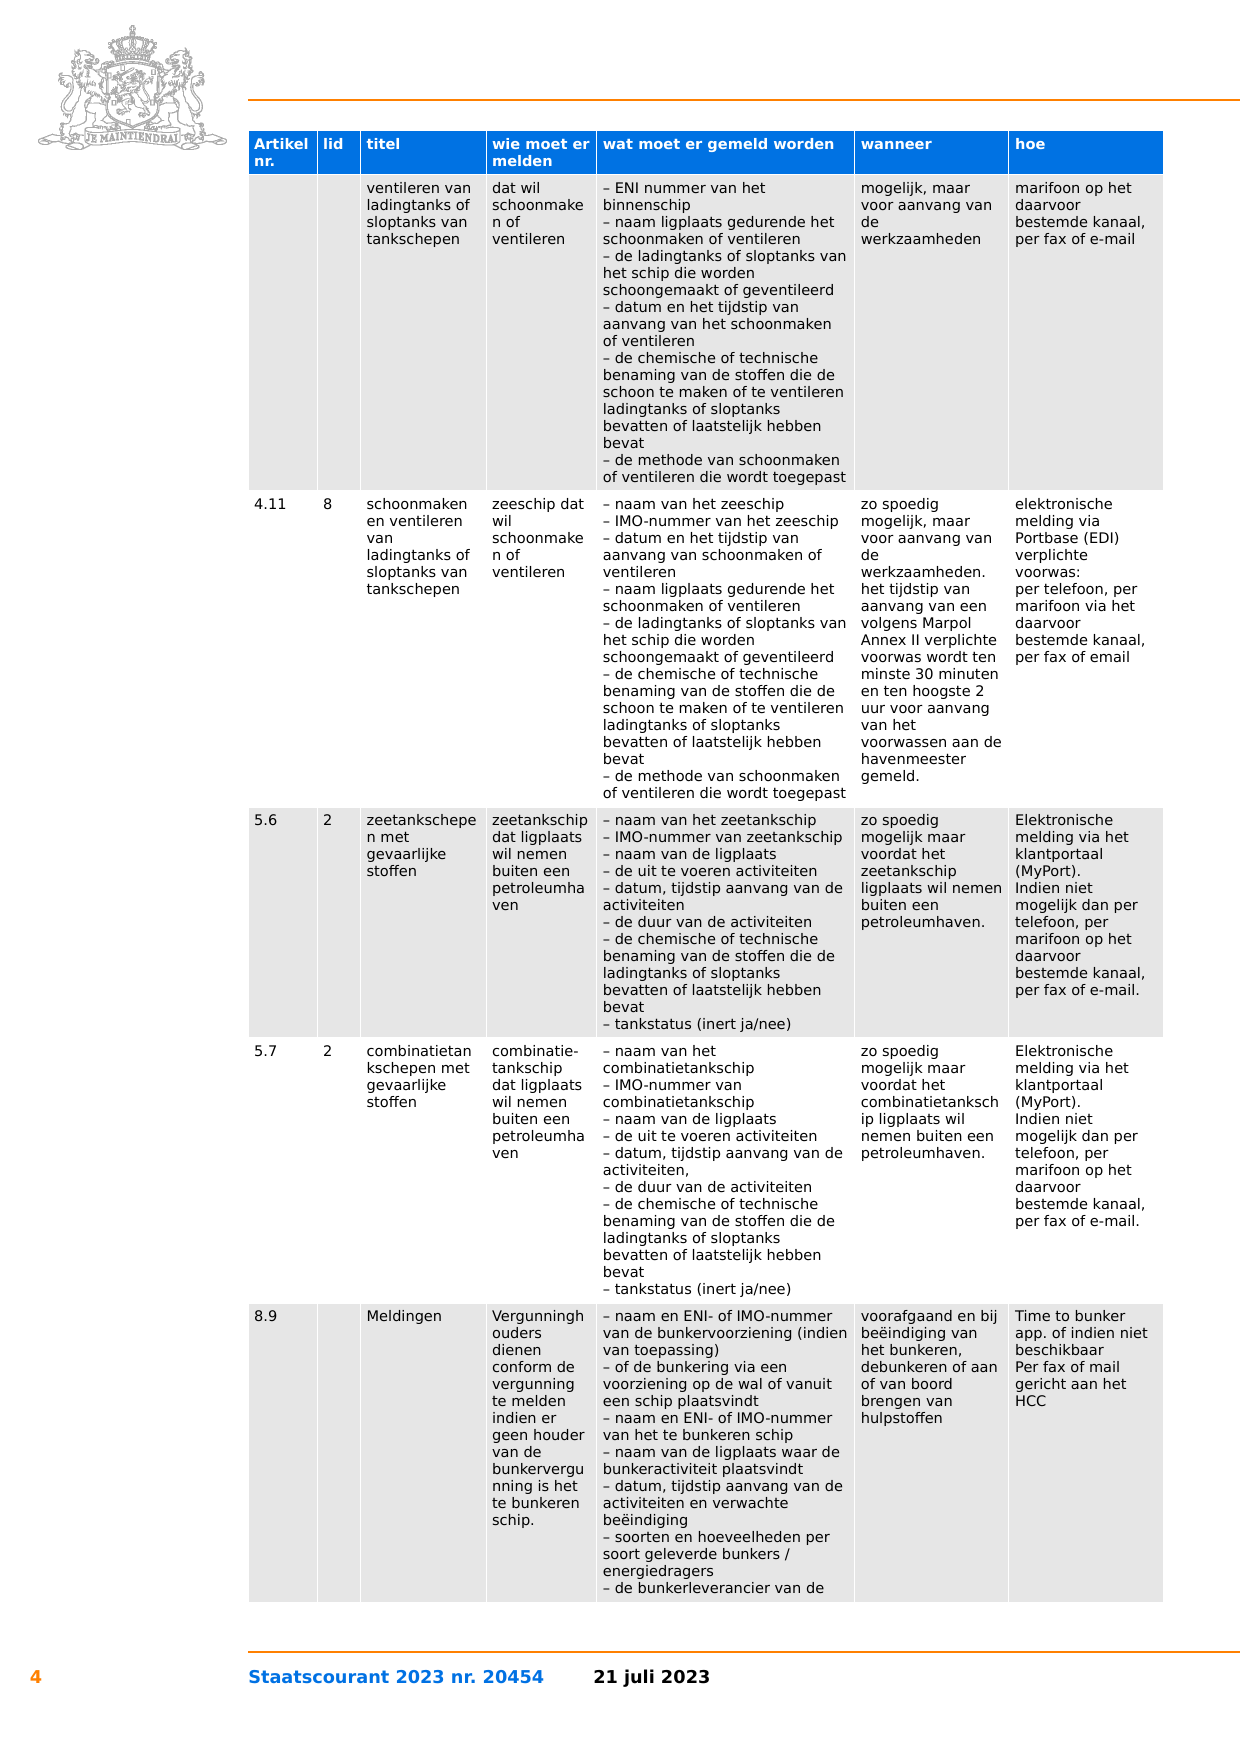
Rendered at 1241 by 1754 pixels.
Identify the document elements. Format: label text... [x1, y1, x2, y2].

table_cell – naam van het zeetankschip – IMO-nummer van zeetankschip – naam van de ligplaats – de uit te voeren activiteiten – datum, tijdstip aanvang van de activiteiten – de duur van de activiteiten – de chemische of technische benaming van de stoffen die de ladingtanks of sloptanks bevatten of laatstelijk hebben bevat – tankstatus (inert ja/nee) [597, 808, 854, 1037]
table_cell Vergunninghouders dienen conform de vergunning te melden indien er geen houder van de bunkervergunning is het te bunkeren schip. [487, 1304, 596, 1602]
table_cell mogelijk, maar voor aanvang van de werkzaamheden [855, 175, 1008, 490]
table_header wie moet er melden [487, 131, 596, 174]
table_cell 8.9 [249, 1304, 317, 1602]
table_cell schoonmaken en ventileren van ladingtanks of sloptanks van tankschepen [361, 491, 486, 806]
table_cell 8 [318, 491, 360, 806]
table_cell [318, 175, 360, 490]
table_cell 5.7 [249, 1039, 317, 1303]
table_cell Time to bunker app. of indien niet beschikbaar Per fax of mail gericht aan het HCC [1009, 1304, 1163, 1602]
table_cell – ENI nummer van het binnenschip – naam ligplaats gedurende het schoonmaken of ventileren – de ladingtanks of sloptanks van het schip die worden schoongemaakt of geventileerd – datum en het tijdstip van aanvang van het schoonmaken of ventileren – de chemische of technische benaming van de stoffen die de schoon te maken of te ventileren ladingtanks of sloptanks bevatten of laatstelijk hebben bevat – de methode van schoonmaken of ventileren die wordt toegepast [597, 175, 854, 490]
table_cell zo spoedig mogelijk maar voordat het zeetankschip ligplaats wil nemen buiten een petroleumhaven. [855, 808, 1008, 1037]
table_header titel [361, 131, 486, 174]
table_cell zeeschip dat wil schoonmaken of ventileren [487, 491, 596, 806]
table_cell Meldingen [361, 1304, 486, 1602]
table_cell [318, 1304, 360, 1602]
table_header lid [318, 131, 360, 174]
table_cell combinatietankschepen met gevaarlijke stoffen [361, 1039, 486, 1303]
table_header hoe [1009, 131, 1163, 174]
table_cell zo spoedig mogelijk, maar voor aanvang van de werkzaamheden. het tijdstip van aanvang van een volgens Marpol Annex II verplichte voorwas wordt ten minste 30 minuten en ten hoogste 2 uur voor aanvang van het voorwassen aan de havenmeester gemeld. [855, 491, 1008, 806]
table_cell 2 [318, 808, 360, 1037]
table_cell Elektronische melding via het klantportaal (MyPort). Indien niet mogelijk dan per telefoon, per marifoon op het daarvoor bestemde kanaal, per fax of e-mail. [1009, 808, 1163, 1037]
table_cell zo spoedig mogelijk maar voordat het combinatietankschip ligplaats wil nemen buiten een petroleumhaven. [855, 1039, 1008, 1303]
table_cell 4.11 [249, 491, 317, 806]
table_cell 5.6 [249, 808, 317, 1037]
table_cell ventileren van ladingtanks of sloptanks van tankschepen [361, 175, 486, 490]
picture [38, 25, 227, 150]
table_header Artikel nr. [249, 131, 317, 174]
table_cell [249, 175, 317, 490]
table_cell zeetankschepen met gevaarlijke stoffen [361, 808, 486, 1037]
table_cell – naam en ENI- of IMO-nummer van de bunkervoorziening (indien van toepassing) – of de bunkering via een voorziening op de wal of vanuit een schip plaatsvindt – naam en ENI- of IMO-nummer van het te bunkeren schip – naam van de ligplaats waar de bunkeractiviteit plaatsvindt – datum, tijdstip aanvang van de activiteiten en verwachte beëindiging – soorten en hoeveelheden per soort geleverde bunkers / energiedragers – de bunkerleverancier van de [597, 1304, 854, 1602]
table_header wat moet er gemeld worden [597, 131, 854, 174]
table_cell zeetankschip dat ligplaats wil nemen buiten een petroleumhaven [487, 808, 596, 1037]
table_cell – naam van het zeeschip – IMO-nummer van het zeeschip – datum en het tijdstip van aanvang van schoonmaken of ventileren – naam ligplaats gedurende het schoonmaken of ventileren – de ladingtanks of sloptanks van het schip die worden schoongemaakt of geventileerd – de chemische of technische benaming van de stoffen die de schoon te maken of te ventileren ladingtanks of sloptanks bevatten of laatstelijk hebben bevat – de methode van schoonmaken of ventileren die wordt toegepast [597, 491, 854, 806]
table_cell elektronische melding via Portbase (EDI) verplichte voorwas: per telefoon, per marifoon via het daarvoor bestemde kanaal, per fax of email [1009, 491, 1163, 806]
table_cell voorafgaand en bij beëindiging van het bunkeren, debunkeren of aan of van boord brengen van hulpstoffen [855, 1304, 1008, 1602]
table_cell Elektronische melding via het klantportaal (MyPort). Indien niet mogelijk dan per telefoon, per marifoon op het daarvoor bestemde kanaal, per fax of e-mail. [1009, 1039, 1163, 1303]
table_header wanneer [855, 131, 1008, 174]
table_cell marifoon op het daarvoor bestemde kanaal, per fax of e-mail [1009, 175, 1163, 490]
table_cell – naam van het combinatietankschip – IMO-nummer van combinatietankschip – naam van de ligplaats – de uit te voeren activiteiten – datum, tijdstip aanvang van de activiteiten, – de duur van de activiteiten – de chemische of technische benaming van de stoffen die de ladingtanks of sloptanks bevatten of laatstelijk hebben bevat – tankstatus (inert ja/nee) [597, 1039, 854, 1303]
table_cell 2 [318, 1039, 360, 1303]
table_cell dat wil schoonmaken of ventileren [487, 175, 596, 490]
table_cell combinatie-tankschip dat ligplaats wil nemen buiten een petroleumhaven [487, 1039, 596, 1303]
